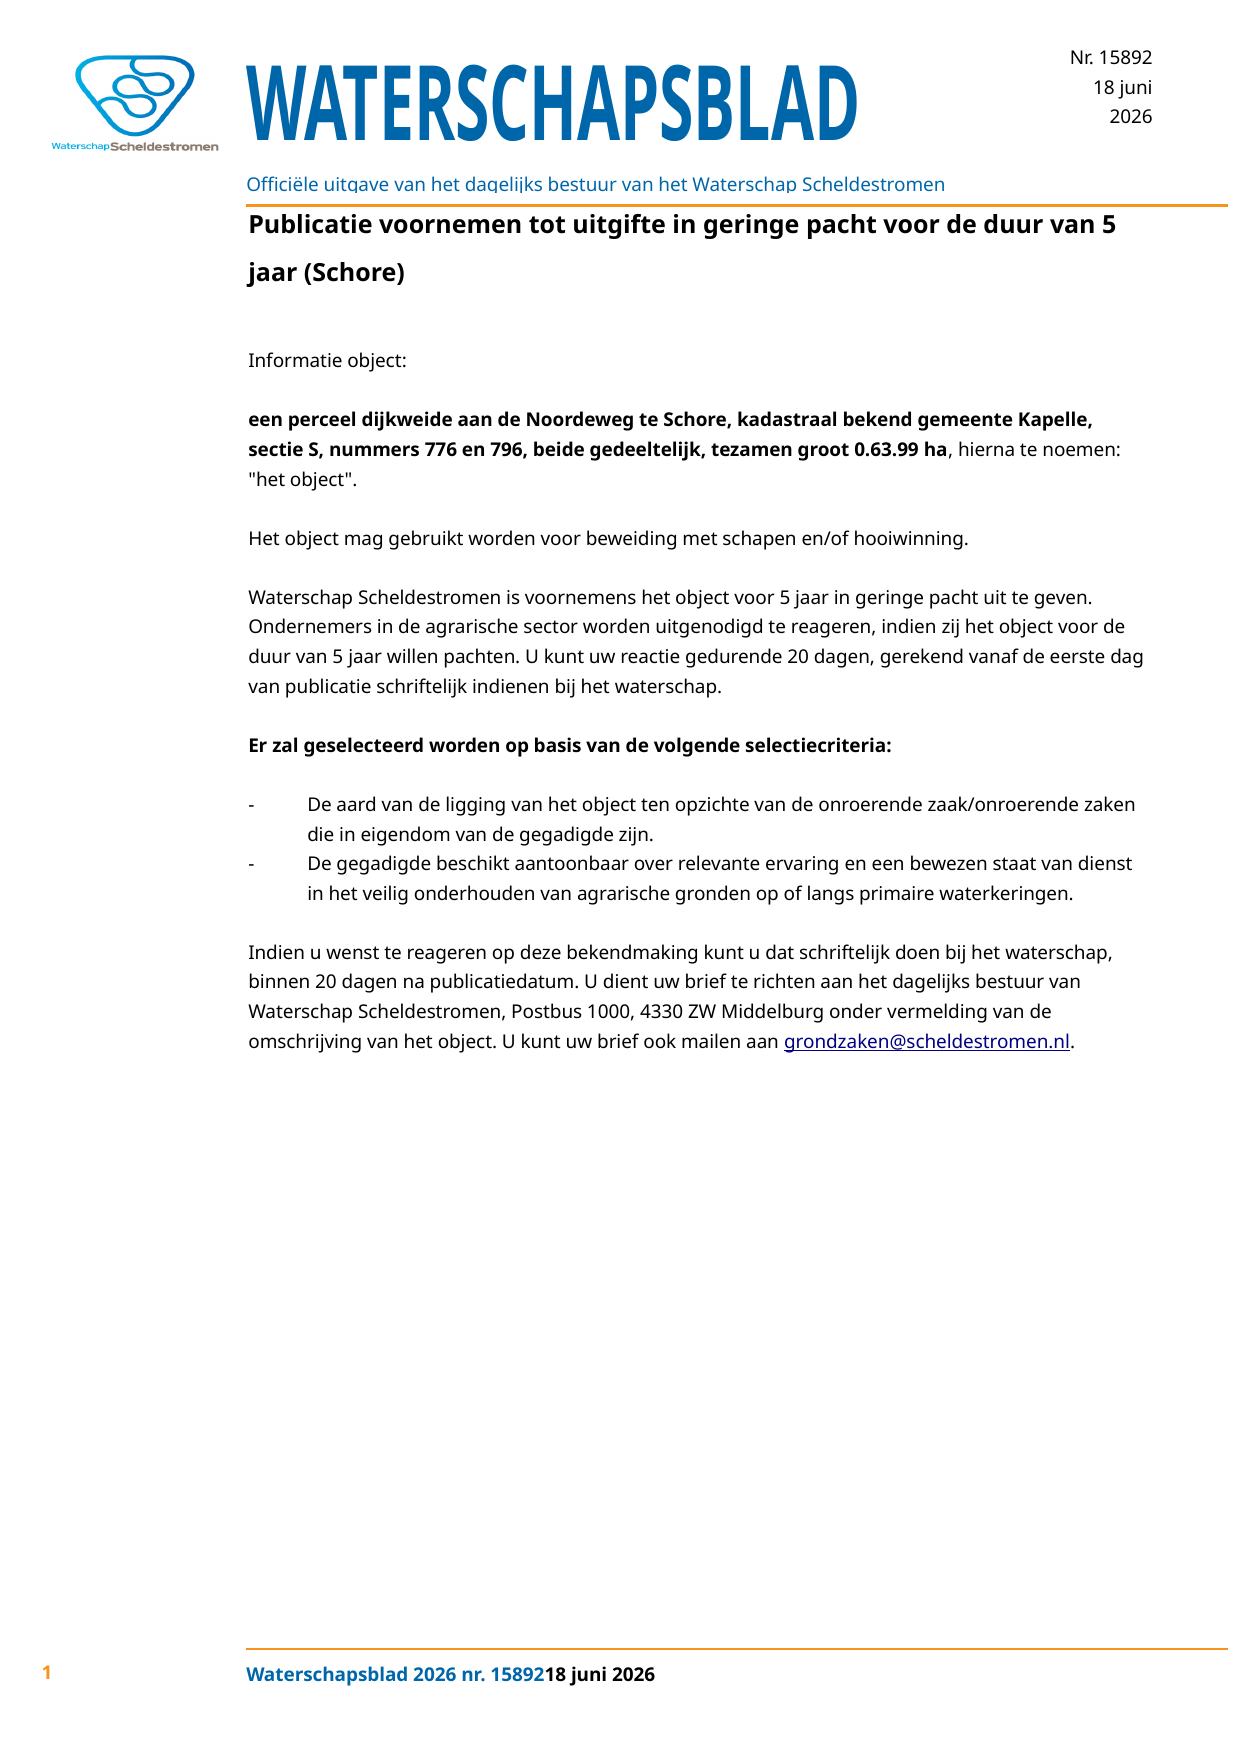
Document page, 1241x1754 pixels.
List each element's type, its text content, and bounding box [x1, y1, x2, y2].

list De aard van de ligging van het object ten opzichte van de onroerende zaak/onroerende zaken die in eigendom van de gegadigde zijn. [248, 791, 1152, 847]
text Informatie object: [248, 347, 1152, 373]
text Waterschap Scheldestromen is voornemens het object voor 5 jaar in geringe pacht uit te geven. [248, 584, 1152, 610]
text Het object mag gebruikt worden voor beweiding met schapen en/of hooiwinning. [248, 525, 1152, 551]
text Er zal geselecteerd worden op basis van de volgende selectiecriteria: [248, 732, 1152, 758]
list De gegadigde beschikt aantoonbaar over relevante ervaring en een bewezen staat van dienst in het veilig onderhouden van agrarische gronden op of langs primaire waterkeringen. [248, 850, 1152, 906]
picture [41, 47, 231, 172]
text Publicatie voornemen tot uitgifte in geringe pacht voor de duur van 5 jaar (Schore) [248, 207, 1152, 288]
text een perceel dijkweide aan de Noordeweg te Schore, kadastraal bekend gemeente Kapelle, sectie S, nummers 776 en 796, beide gedeeltelijk, tezamen groot 0.63.99 ha, hierna te noemen: "het object". [248, 407, 1152, 492]
text Ondernemers in de agrarische sector worden uitgenodigd te reageren, indien zij het object voor de duur van 5 jaar willen pachten. U kunt uw reactie gedurende 20 dagen, gerekend vanaf de eerste dag van publicatie schriftelijk indienen bij het waterschap. [248, 614, 1152, 699]
text Indien u wenst te reageren op deze bekendmaking kunt u dat schriftelijk doen bij het waterschap, binnen 20 dagen na publicatiedatum. U dient uw brief te richten aan het dagelijks bestuur van Waterschap Scheldestromen, Postbus 1000, 4330 ZW Middelburg onder vermelding van de omschrijving van het object. U kunt uw brief ook mailen aan grondzaken@scheldestromen.nl. [248, 939, 1152, 1054]
